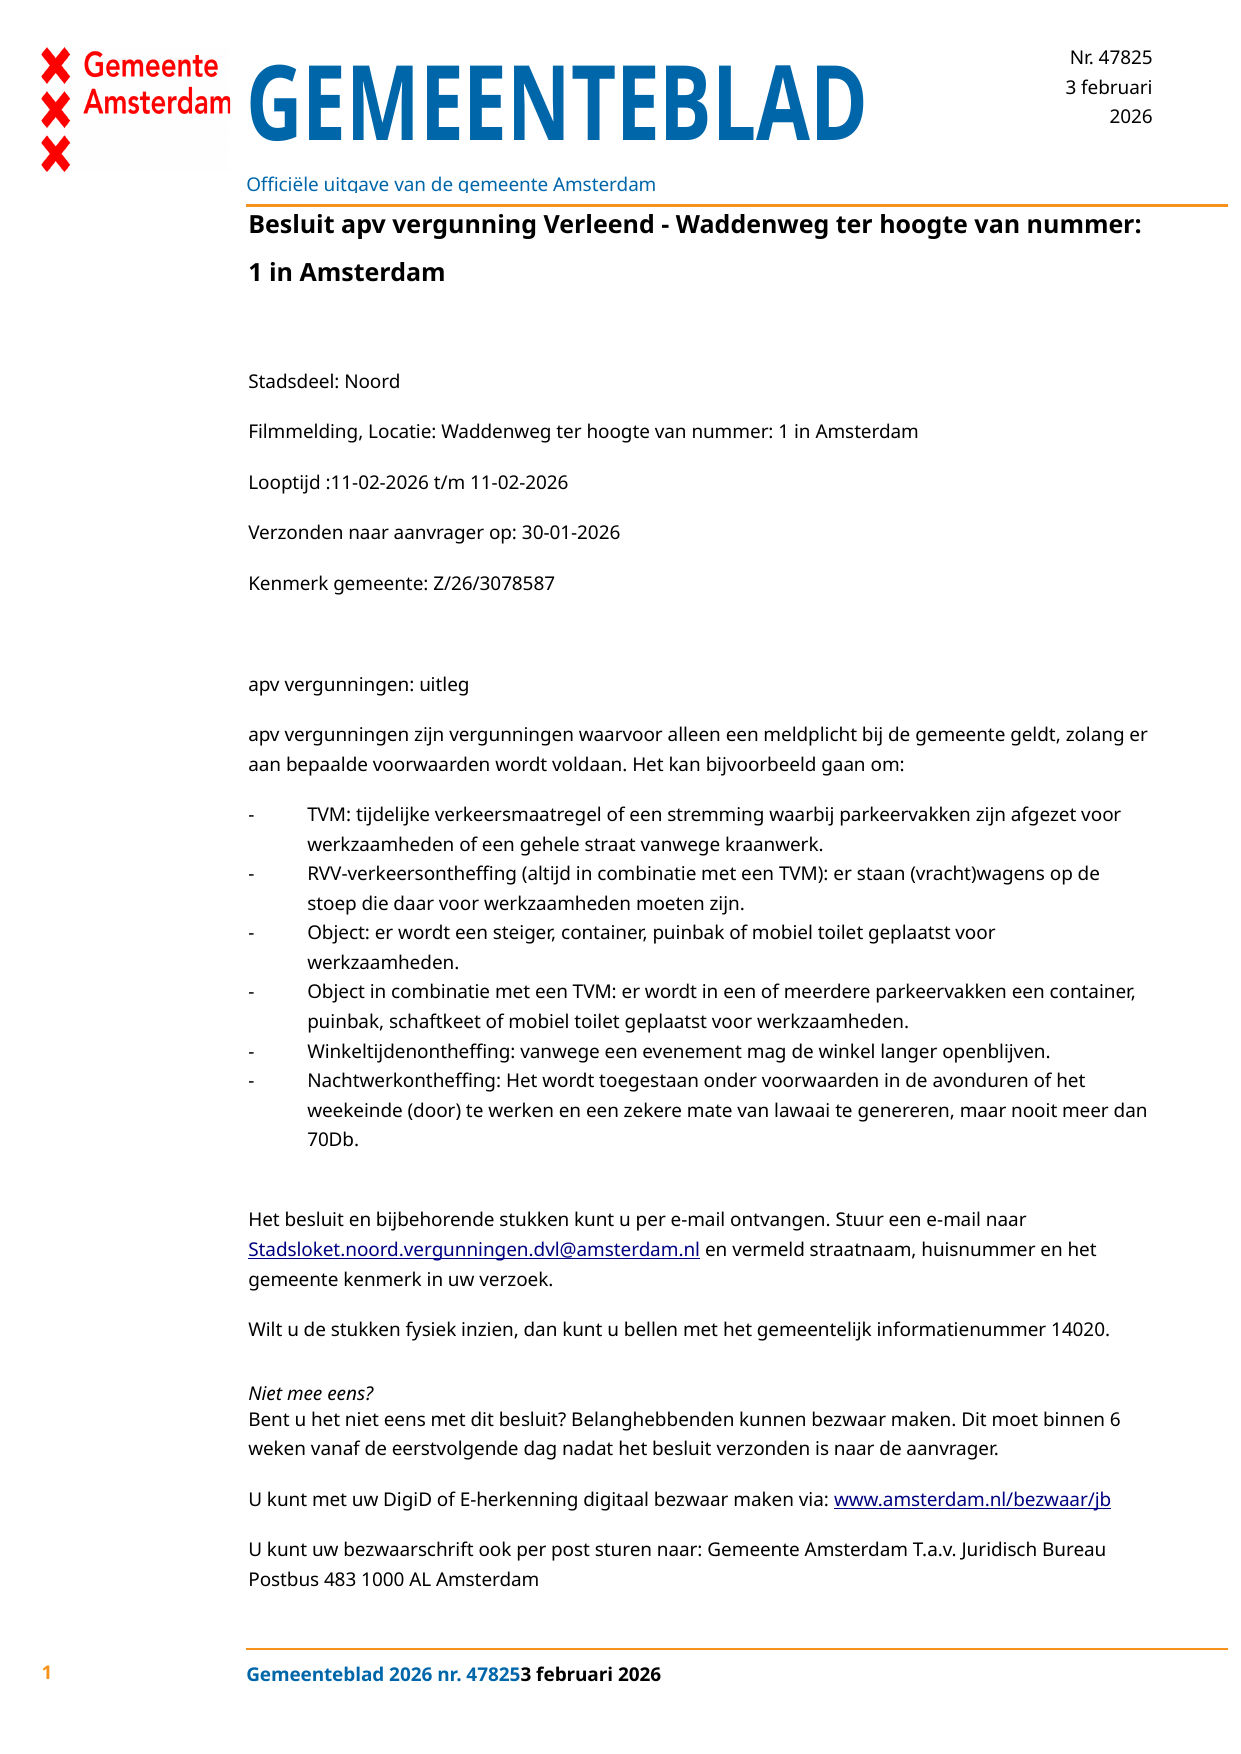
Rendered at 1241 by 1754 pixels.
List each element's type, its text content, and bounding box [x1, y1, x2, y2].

text Kenmerk gemeente: Z/26/3078587 [248, 570, 1152, 596]
list TVM: tijdelijke verkeersmaatregel of een stremming waarbij parkeervakken zijn afgezet voor werkzaamheden of een gehele straat vanwege kraanwerk. [248, 801, 1152, 857]
list Object: er wordt een steiger, container, puinbak of mobiel toilet geplaatst voor werkzaamheden. [248, 919, 1152, 975]
text U kunt uw bezwaarschrift ook per post sturen naar: Gemeente Amsterdam T.a.v. Juridisch Bureau Postbus 483 1000 AL Amsterdam [248, 1536, 1152, 1592]
text Looptijd :11-02-2026 t/m 11-02-2026 [248, 469, 1152, 495]
text Niet mee eens? [248, 1380, 1152, 1406]
text Filmmelding, Locatie: Waddenweg ter hoogte van nummer: 1 in Amsterdam [248, 419, 1152, 444]
text Wilt u de stukken fysiek inzien, dan kunt u bellen met het gemeentelijk informatienummer 14020. [248, 1316, 1152, 1342]
text Besluit apv vergunning Verleend - Waddenweg ter hoogte van nummer: 1 in Amsterdam [248, 207, 1152, 288]
text apv vergunningen: uitleg [248, 671, 1152, 697]
text Bent u het niet eens met dit besluit? Belanghebbenden kunnen bezwaar maken. Dit moet binnen 6 weken vanaf de eerstvolgende dag nadat het besluit verzonden is naar de aanvrager. [248, 1406, 1152, 1461]
list RVV-verkeersontheffing (altijd in combinatie met een TVM): er staan (vracht)wagens op de stoep die daar voor werkzaamheden moeten zijn. [248, 860, 1152, 916]
text Het besluit en bijbehorende stukken kunt u per e-mail ontvangen. Stuur een e-mail naar Stadsloket.noord.vergunningen.dvl@amsterdam.nl en vermeld straatnaam, huisnummer en het gemeente kenmerk in uw verzoek. [248, 1207, 1152, 1292]
text U kunt met uw DigiD of E-herkenning digitaal bezwaar maken via: www.amsterdam.nl/bezwaar/jb [248, 1486, 1152, 1512]
list Winkeltijdenontheffing: vanwege een evenement mag de winkel langer openblijven. [248, 1038, 1152, 1064]
text Stadsdeel: Noord [248, 368, 1152, 394]
text apv vergunningen zijn vergunningen waarvoor alleen een meldplicht bij de gemeente geldt, zolang er aan bepaalde voorwaarden wordt voldaan. Het kan bijvoorbeeld gaan om: [248, 721, 1152, 777]
list Nachtwerkontheffing: Het wordt toegestaan onder voorwaarden in de avonduren of het weekeinde (door) te werken en een zekere mate van lawaai te genereren, maar nooit meer dan 70Db. [248, 1067, 1152, 1152]
picture [41, 47, 231, 172]
list Object in combinatie met een TVM: er wordt in een of meerdere parkeervakken een container, puinbak, schaftkeet of mobiel toilet geplaatst voor werkzaamheden. [248, 979, 1152, 1034]
text Verzonden naar aanvrager op: 30-01-2026 [248, 519, 1152, 545]
